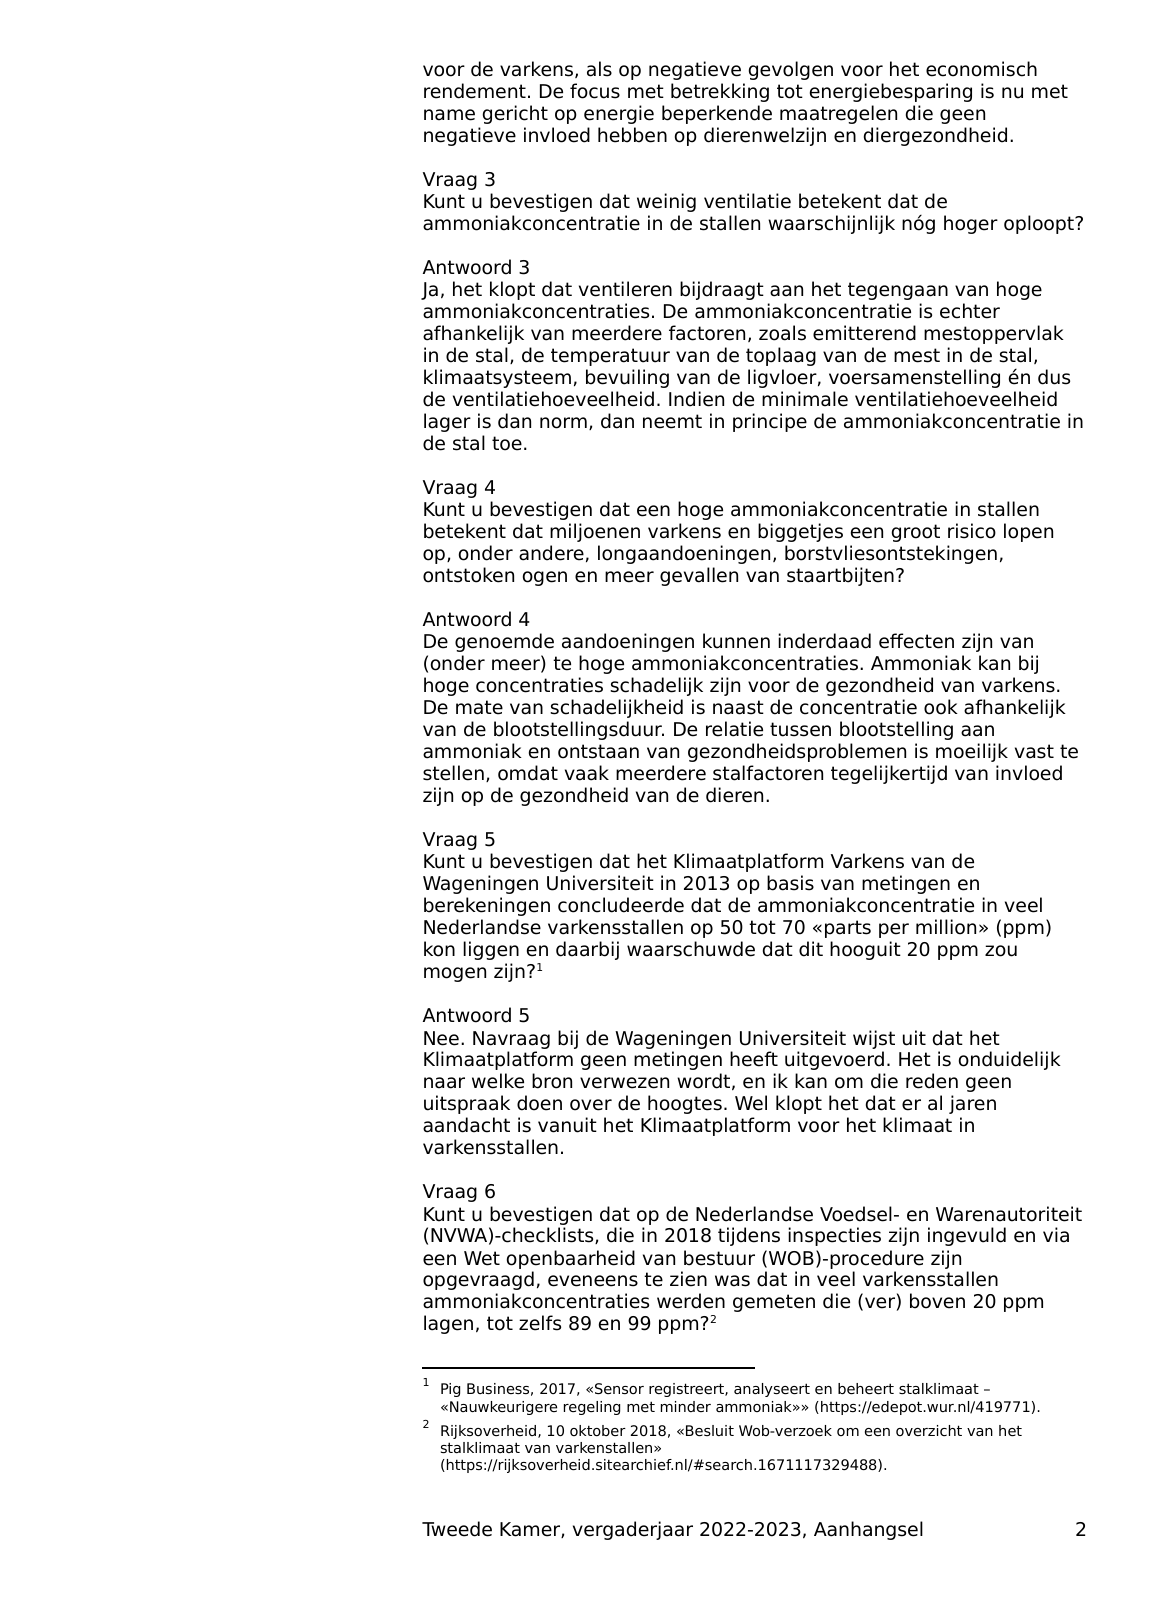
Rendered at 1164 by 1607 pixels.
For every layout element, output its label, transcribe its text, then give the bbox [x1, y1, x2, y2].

text Antwoord 4 [422, 609, 1087, 631]
text Antwoord 3 [422, 257, 1087, 279]
text Kunt u bevestigen dat weinig ventilatie betekent dat de ammoniakconcentratie in de stallen waarschijnlijk nóg hoger oploopt? [422, 191, 1087, 235]
text Pig Business, 2017, «Sensor registreert, analyseert en beheert stalklimaat – «Nauwkeurigere regeling met minder ammoniak»» (https://edepot.wur.nl/419771). [422, 1377, 1087, 1416]
text Vraag 6 [422, 1181, 1087, 1203]
text Kunt u bevestigen dat een hoge ammoniakconcentratie in stallen betekent dat miljoenen varkens en biggetjes een groot risico lopen op, onder andere, longaandoeningen, borstvliesontstekingen, ontstoken ogen en meer gevallen van staartbijten? [422, 499, 1087, 587]
text Ja, het klopt dat ventileren bijdraagt aan het tegengaan van hoge ammoniakconcentraties. De ammoniakconcentratie is echter afhankelijk van meerdere factoren, zoals emitterend mestoppervlak in de stal, de temperatuur van de toplaag van de mest in de stal, klimaatsysteem, bevuiling van de ligvloer, voersamenstelling én dus de ventilatiehoeveelheid. Indien de minimale ventilatiehoeveelheid lager is dan norm, dan neemt in principe de ammoniakconcentratie in de stal toe. [422, 279, 1087, 455]
text Kunt u bevestigen dat het Klimaatplatform Varkens van de Wageningen Universiteit in 2013 op basis van metingen en berekeningen concludeerde dat de ammoniakconcentratie in veel Nederlandse varkensstallen op 50 tot 70 «parts per million» (ppm) kon liggen en daarbij waarschuwde dat dit hooguit 20 ppm zou mogen zijn? [422, 851, 1087, 983]
text Rijksoverheid, 10 oktober 2018, «Besluit Wob-verzoek om een overzicht van het stalklimaat van varkenstallen» (https://rijksoverheid.sitearchief.nl/#search.1671117329488). [422, 1418, 1087, 1474]
text Vraag 3 [422, 169, 1087, 191]
text Kunt u bevestigen dat op de Nederlandse Voedsel- en Warenautoriteit (NVWA)-checklists, die in 2018 tijdens inspecties zijn ingevuld en via een Wet openbaarheid van bestuur (WOB)-procedure zijn opgevraagd, eveneens te zien was dat in veel varkensstallen ammoniakconcentraties werden gemeten die (ver) boven 20 ppm lagen, tot zelfs 89 en 99 ppm? [422, 1203, 1087, 1335]
text De genoemde aandoeningen kunnen inderdaad effecten zijn van (onder meer) te hoge ammoniakconcentraties. Ammoniak kan bij hoge concentraties schadelijk zijn voor de gezondheid van varkens. De mate van schadelijkheid is naast de concentratie ook afhankelijk van de blootstellingsduur. De relatie tussen blootstelling aan ammoniak en ontstaan van gezondheidsproblemen is moeilijk vast te stellen, omdat vaak meerdere stalfactoren tegelijkertijd van invloed zijn op de gezondheid van de dieren. [422, 631, 1087, 807]
text Vraag 5 [422, 829, 1087, 851]
text voor de varkens, als op negatieve gevolgen voor het economisch rendement. De focus met betrekking tot energiebesparing is nu met name gericht op energie beperkende maatregelen die geen negatieve invloed hebben op dierenwelzijn en diergezondheid. [422, 59, 1087, 147]
text Vraag 4 [422, 477, 1087, 499]
text Antwoord 5 [422, 1005, 1087, 1027]
text Nee. Navraag bij de Wageningen Universiteit wijst uit dat het Klimaatplatform geen metingen heeft uitgevoerd. Het is onduidelijk naar welke bron verwezen wordt, en ik kan om die reden geen uitspraak doen over de hoogtes. Wel klopt het dat er al jaren aandacht is vanuit het Klimaatplatform voor het klimaat in varkensstallen. [422, 1027, 1087, 1159]
